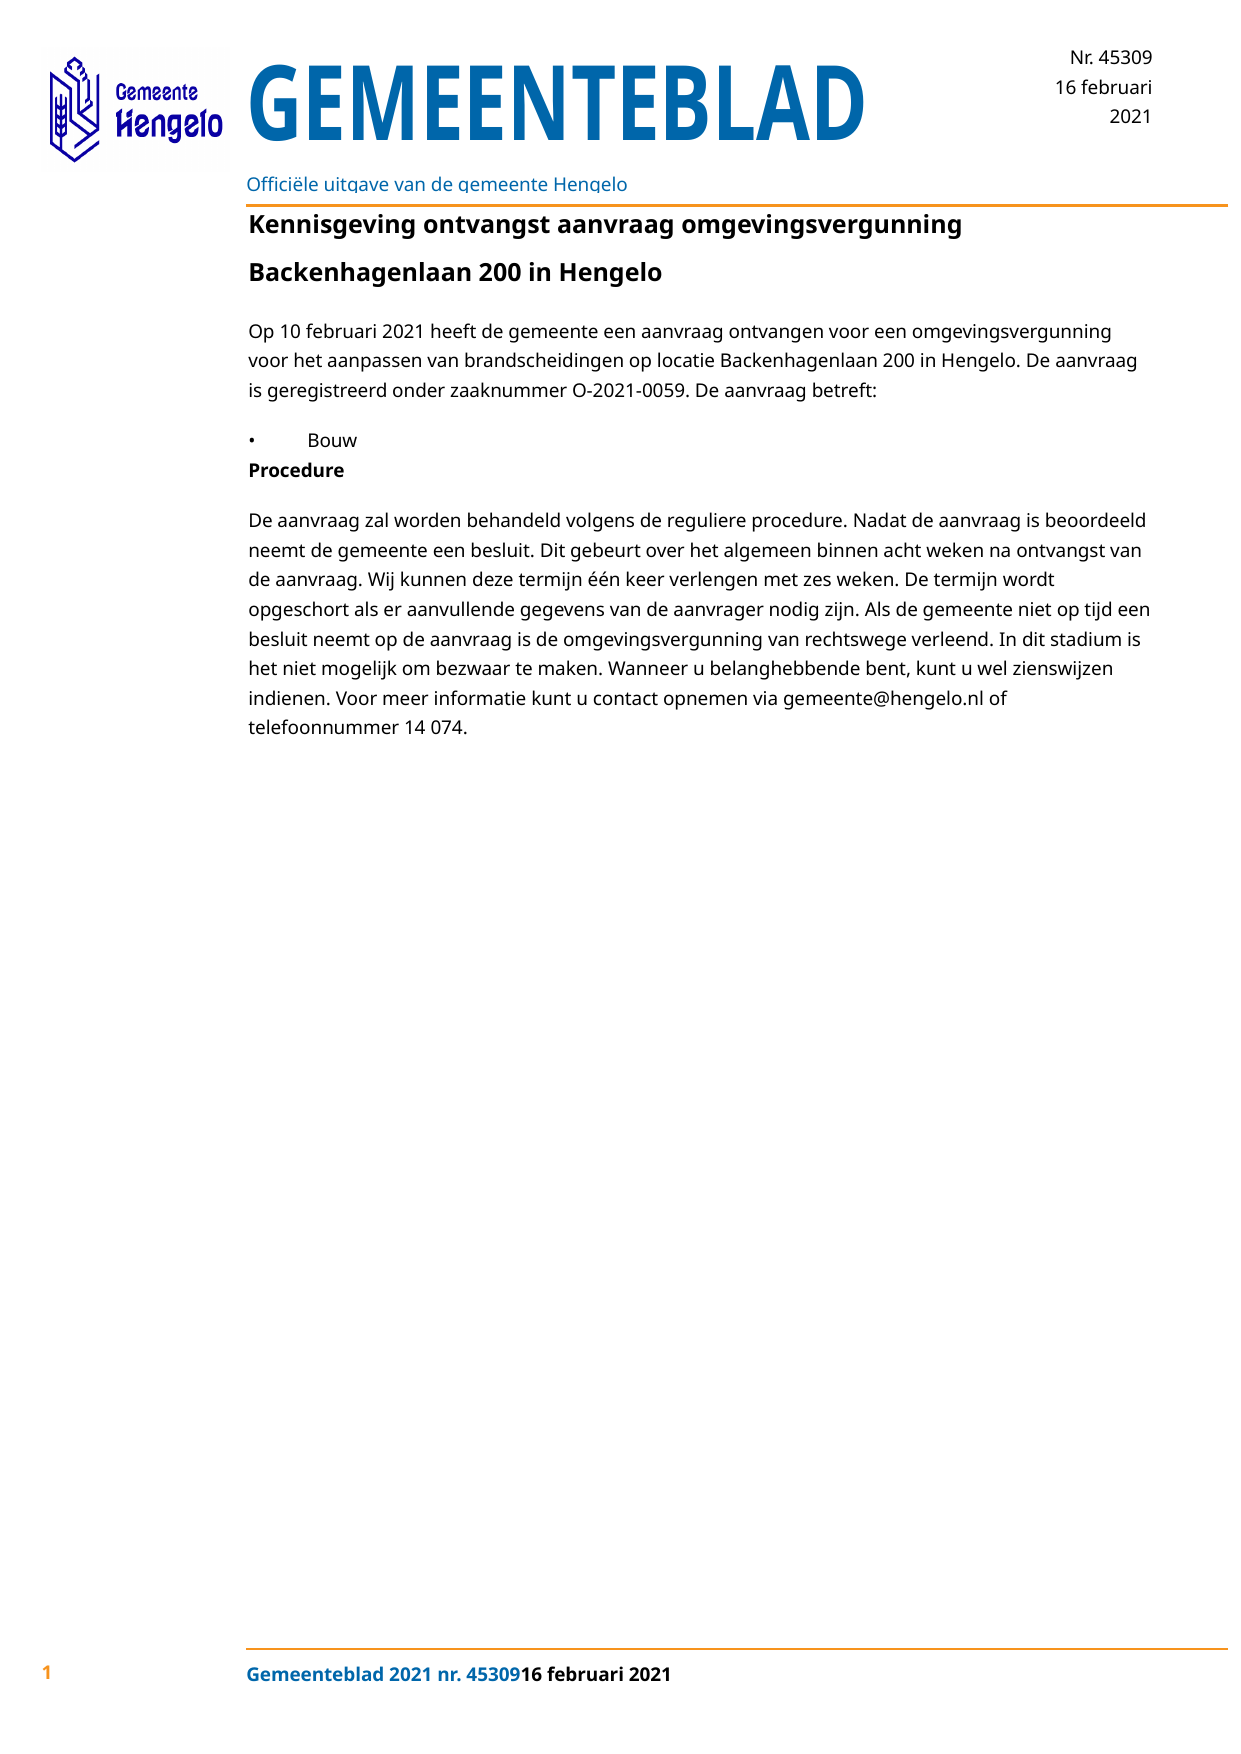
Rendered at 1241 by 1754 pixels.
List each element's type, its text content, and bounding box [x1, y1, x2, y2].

list Bouw [248, 427, 1152, 453]
text Procedure [248, 457, 1152, 483]
picture [41, 47, 231, 172]
text Kennisgeving ontvangst aanvraag omgevingsvergunning Backenhagenlaan 200 in Hengelo [248, 207, 1152, 288]
text De aanvraag zal worden behandeld volgens de reguliere procedure. Nadat de aanvraag is beoordeeld neemt de gemeente een besluit. Dit gebeurt over het algemeen binnen acht weken na ontvangst van de aanvraag. Wij kunnen deze termijn één keer verlengen met zes weken. De termijn wordt opgeschort als er aanvullende gegevens van de aanvrager nodig zijn. Als de gemeente niet op tijd een besluit neemt op de aanvraag is de omgevingsvergunning van rechtswege verleend. In dit stadium is het niet mogelijk om bezwaar te maken. Wanneer u belanghebbende bent, kunt u wel zienswijzen indienen. Voor meer informatie kunt u contact opnemen via gemeente@hengelo.nl of telefoonnummer 14 074. [248, 507, 1152, 740]
text Op 10 februari 2021 heeft de gemeente een aanvraag ontvangen voor een omgevingsvergunning voor het aanpassen van brandscheidingen op locatie Backenhagenlaan 200 in Hengelo. De aanvraag is geregistreerd onder zaaknummer O-2021-0059. De aanvraag betreft: [248, 318, 1152, 403]
